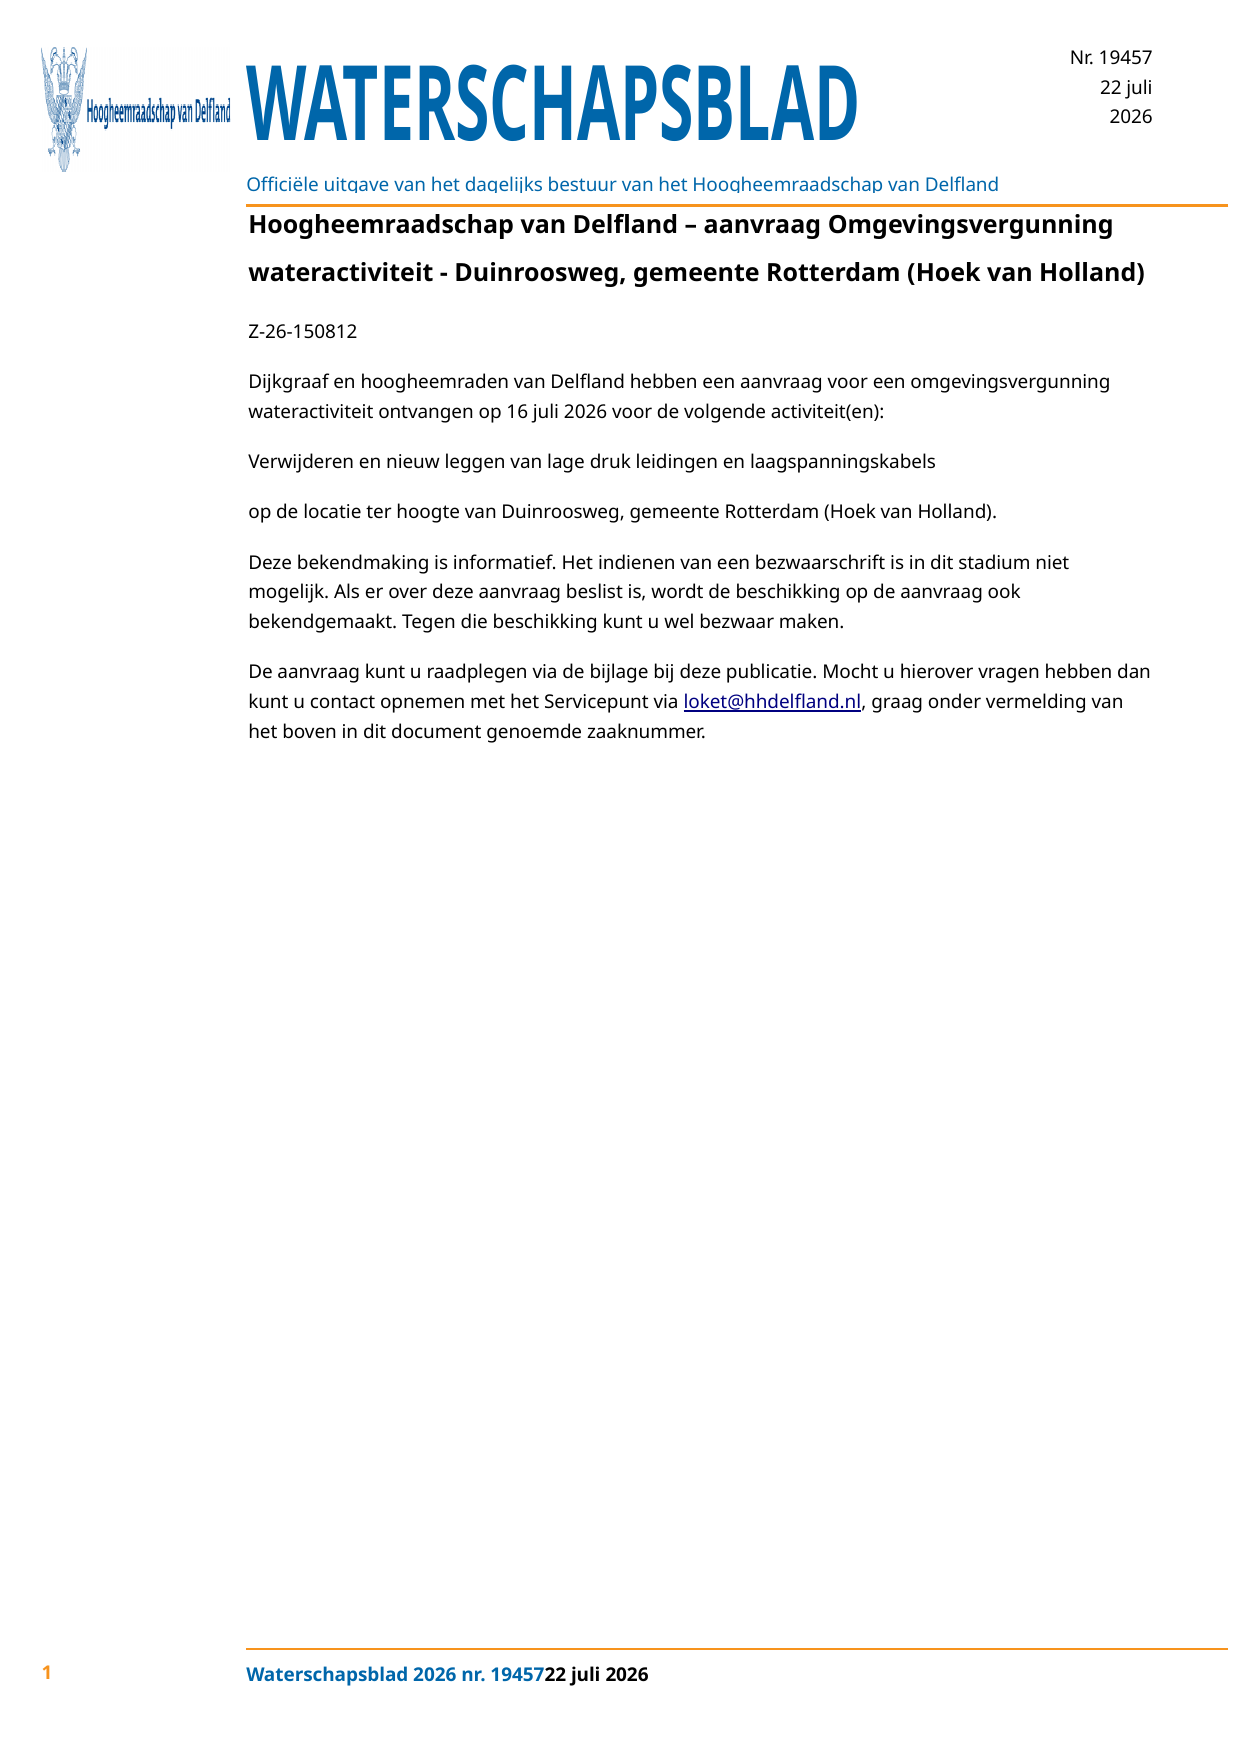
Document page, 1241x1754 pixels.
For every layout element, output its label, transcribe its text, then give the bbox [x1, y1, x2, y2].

text op de locatie ter hoogte van Duinroosweg, gemeente Rotterdam (Hoek van Holland). [248, 499, 1152, 524]
text De aanvraag kunt u raadplegen via de bijlage bij deze publicatie. Mocht u hierover vragen hebben dan kunt u contact opnemen met het Servicepunt via loket@hhdelfland.nl, graag onder vermelding van het boven in dit document genoemde zaaknummer. [248, 659, 1152, 744]
text Deze bekendmaking is informatief. Het indienen van een bezwaarschrift is in dit stadium niet mogelijk. Als er over deze aanvraag beslist is, wordt de beschikking op de aanvraag ook bekendgemaakt. Tegen die beschikking kunt u wel bezwaar maken. [248, 549, 1152, 634]
picture [41, 47, 231, 172]
text Verwijderen en nieuw leggen van lage druk leidingen en laagspanningskabels [248, 448, 1152, 474]
text Z-26-150812 [248, 318, 1152, 344]
text Hoogheemraadschap van Delfland – aanvraag Omgevingsvergunning wateractiviteit - Duinroosweg, gemeente Rotterdam (Hoek van Holland) [248, 207, 1152, 288]
text Dijkgraaf en hoogheemraden van Delfland hebben een aanvraag voor een omgevingsvergunning wateractiviteit ontvangen op 16 juli 2026 voor de volgende activiteit(en): [248, 368, 1152, 424]
